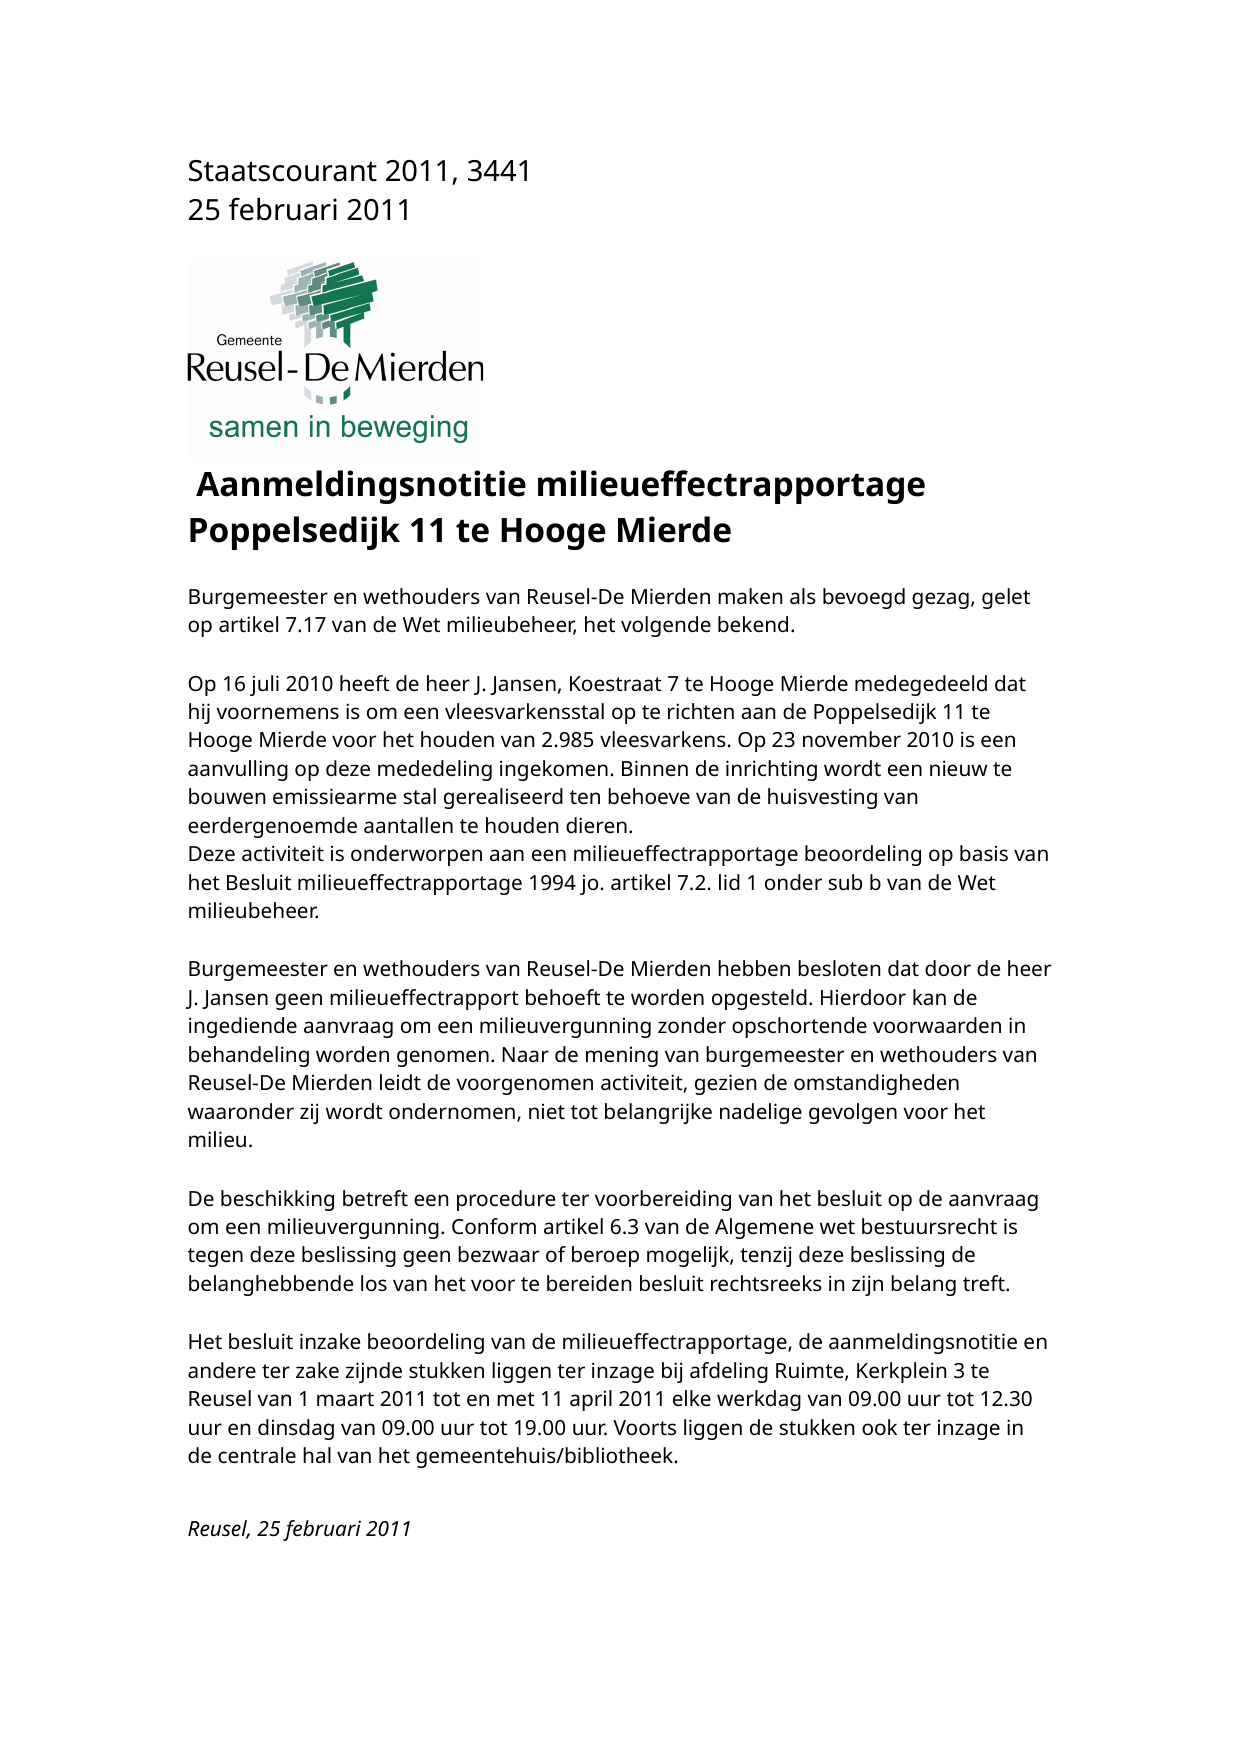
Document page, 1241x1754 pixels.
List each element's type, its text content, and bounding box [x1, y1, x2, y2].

text Het besluit inzake beoordeling van de milieueffectrapportage, de aanmeldingsnotitie en andere ter zake zijnde stukken liggen ter inzage bij afdeling Ruimte, Kerkplein 3 te Reusel van 1 maart 2011 tot en met 11 april 2011 elke werkdag van 09.00 uur tot 12.30 uur en dinsdag van 09.00 uur tot 19.00 uur. Voorts liggen de stukken ook ter inzage in de centrale hal van het gemeentehuis/bibliotheek. [187, 1327, 1053, 1469]
text De beschikking betreft een procedure ter voorbereiding van het besluit op de aanvraag om een milieuvergunning. Conform artikel 6.3 van de Algemene wet bestuursrecht is tegen deze beslissing geen bezwaar of beroep mogelijk, tenzij deze beslissing de belanghebbende los van het voor te bereiden besluit rechtsreeks in zijn belang treft. [187, 1184, 1053, 1297]
text 25 februari 2011 [187, 190, 1053, 229]
text Burgemeester en wethouders van Reusel-De Mierden hebben besloten dat door de heer J. Jansen geen milieueffectrapport behoeft te worden opgesteld. Hierdoor kan de ingediende aanvraag om een milieuvergunning zonder opschortende voorwaarden in behandeling worden genomen. Naar de mening van burgemeester en wethouders van Reusel-De Mierden leidt de voorgenomen activiteit, gezien de omstandigheden waaronder zij wordt ondernomen, niet tot belangrijke nadelige gevolgen voor het milieu. [187, 954, 1053, 1154]
text Op 16 juli 2010 heeft de heer J. Jansen, Koestraat 7 te Hooge Mierde medegedeeld dat hij voornemens is om een vleesvarkensstal op te richten aan de Poppelsedijk 11 te Hooge Mierde voor het houden van 2.985 vleesvarkens. Op 23 november 2010 is een aanvulling op deze mededeling ingekomen. Binnen de inrichting wordt een nieuw te bouwen emissiearme stal gerealiseerd ten behoeve van de huisvesting van eerdergenoemde aantallen te houden dieren. [187, 669, 1053, 839]
text Staatscourant 2011, 3441 [187, 150, 1053, 190]
subtitle Aanmeldingsnotitie milieueffectrapportage Poppelsedijk 11 te Hooge Mierde [187, 271, 1053, 552]
text Reusel, 25 februari 2011 [187, 1514, 1053, 1543]
text Burgemeester en wethouders van Reusel-De Mierden maken als bevoegd gezag, gelet op artikel 7.17 van de Wet milieubeheer, het volgende bekend. [187, 582, 1053, 639]
picture [187, 258, 484, 461]
text Deze activiteit is onderworpen aan een milieueffectrapportage beoordeling op basis van het Besluit milieueffectrapportage 1994 jo. artikel 7.2. lid 1 onder sub b van de Wet milieubeheer. [187, 839, 1053, 924]
